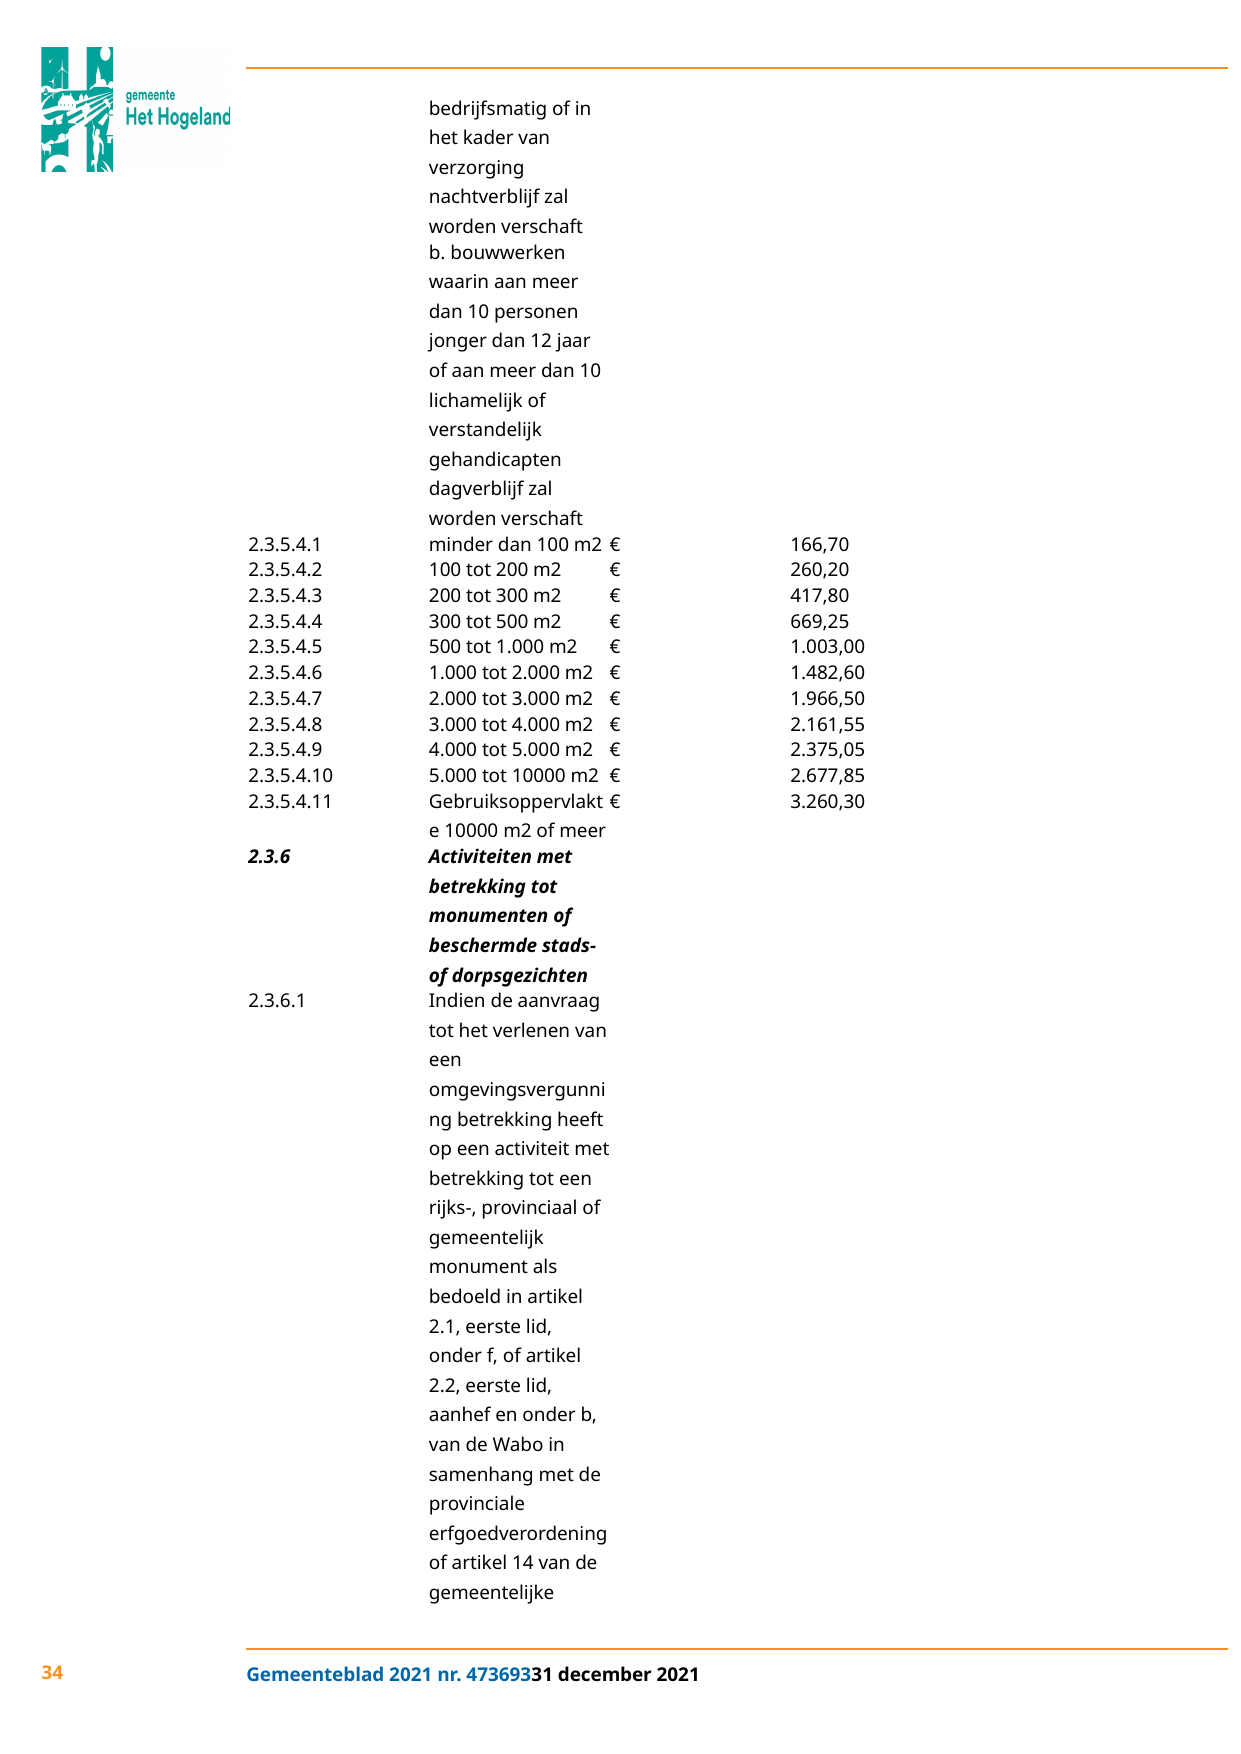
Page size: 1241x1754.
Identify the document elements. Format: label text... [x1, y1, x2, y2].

table_cell € [609, 531, 790, 557]
table_cell 300 tot 500 m2 [429, 608, 609, 634]
table_cell [971, 788, 1152, 843]
table_cell 2.161,55 [790, 711, 971, 737]
table_cell 2.3.5.4.9 [248, 737, 429, 762]
table_cell 2.3.5.4.10 [248, 763, 429, 788]
table_cell 2.375,05 [790, 737, 971, 762]
table_cell € [609, 788, 790, 843]
table_cell 2.3.5.4.3 [248, 582, 429, 608]
table_cell [790, 844, 971, 987]
table_cell € [609, 660, 790, 685]
table_cell € [609, 557, 790, 582]
table_cell 2.3.5.4.8 [248, 711, 429, 737]
table_cell [971, 711, 1152, 737]
table_cell [971, 660, 1152, 685]
table_cell 2.3.5.4.11 [248, 788, 429, 843]
table_cell bedrijfsmatig of in het kader van verzorging nachtverblijf zal worden verschaft [429, 95, 609, 239]
table_cell € [609, 608, 790, 634]
picture [41, 47, 231, 172]
table_cell 2.677,85 [790, 763, 971, 788]
table_cell [971, 685, 1152, 711]
table_cell € [609, 582, 790, 608]
table_cell 500 tot 1.000 m2 [429, 634, 609, 659]
table_cell 1.000 tot 2.000 m2 [429, 660, 609, 685]
table_cell [609, 988, 790, 1605]
table_cell 2.3.5.4.4 [248, 608, 429, 634]
table_cell 3.260,30 [790, 788, 971, 843]
table_cell € [609, 763, 790, 788]
table_cell 2.3.6 [248, 844, 429, 987]
table_cell [971, 737, 1152, 762]
table_cell € [609, 685, 790, 711]
table_cell 4.000 tot 5.000 m2 [429, 737, 609, 762]
table_cell [971, 582, 1152, 608]
table_cell 2.000 tot 3.000 m2 [429, 685, 609, 711]
table_cell 1.003,00 [790, 634, 971, 659]
table_cell 3.000 tot 4.000 m2 [429, 711, 609, 737]
table_cell € [609, 711, 790, 737]
table_cell 2.3.6.1 [248, 988, 429, 1605]
table_cell [609, 95, 790, 239]
table_cell [790, 239, 971, 531]
table_cell [248, 239, 429, 531]
table_cell [790, 988, 971, 1605]
table_cell [609, 239, 790, 531]
table_cell Gebruiksoppervlakte 10000 m2 of meer [429, 788, 609, 843]
table_cell € [609, 634, 790, 659]
table_cell 2.3.5.4.5 [248, 634, 429, 659]
table_cell [248, 95, 429, 239]
table_cell 2.3.5.4.1 [248, 531, 429, 557]
table_cell 200 tot 300 m2 [429, 582, 609, 608]
table_cell 1.482,60 [790, 660, 971, 685]
table_cell [971, 844, 1152, 987]
table_cell 260,20 [790, 557, 971, 582]
table_cell [971, 988, 1152, 1605]
table_cell 100 tot 200 m2 [429, 557, 609, 582]
table_cell [971, 634, 1152, 659]
table_cell 669,25 [790, 608, 971, 634]
table_cell [971, 531, 1152, 557]
table_cell 1.966,50 [790, 685, 971, 711]
table_cell [971, 608, 1152, 634]
table_cell Activiteiten met betrekking tot monumenten of beschermde stads- of dorpsgezichten [429, 844, 609, 987]
table_cell 2.3.5.4.2 [248, 557, 429, 582]
table_cell [609, 844, 790, 987]
table_cell 2.3.5.4.6 [248, 660, 429, 685]
table_cell [790, 95, 971, 239]
table_cell 2.3.5.4.7 [248, 685, 429, 711]
table_cell 166,70 [790, 531, 971, 557]
table_cell [971, 557, 1152, 582]
table_cell 5.000 tot 10000 m2 [429, 763, 609, 788]
table_cell € [609, 737, 790, 762]
table_cell [971, 239, 1152, 531]
table_cell 417,80 [790, 582, 971, 608]
table_cell [971, 763, 1152, 788]
table_cell [971, 95, 1152, 239]
table_cell b. bouwwerken waarin aan meer dan 10 personen jonger dan 12 jaar of aan meer dan 10 lichamelijk of verstandelijk gehandicapten dagverblijf zal worden verschaft [429, 239, 609, 531]
table_cell minder dan 100 m2 [429, 531, 609, 557]
table_cell Indien de aanvraag tot het verlenen van een omgevingsvergunning betrekking heeft op een activiteit met betrekking tot een rijks-, provinciaal of gemeentelijk monument als bedoeld in artikel 2.1, eerste lid, onder f, of artikel 2.2, eerste lid, aanhef en onder b, van de Wabo in samenhang met de provinciale erfgoedverordening of artikel 14 van de gemeentelijke [429, 988, 609, 1605]
